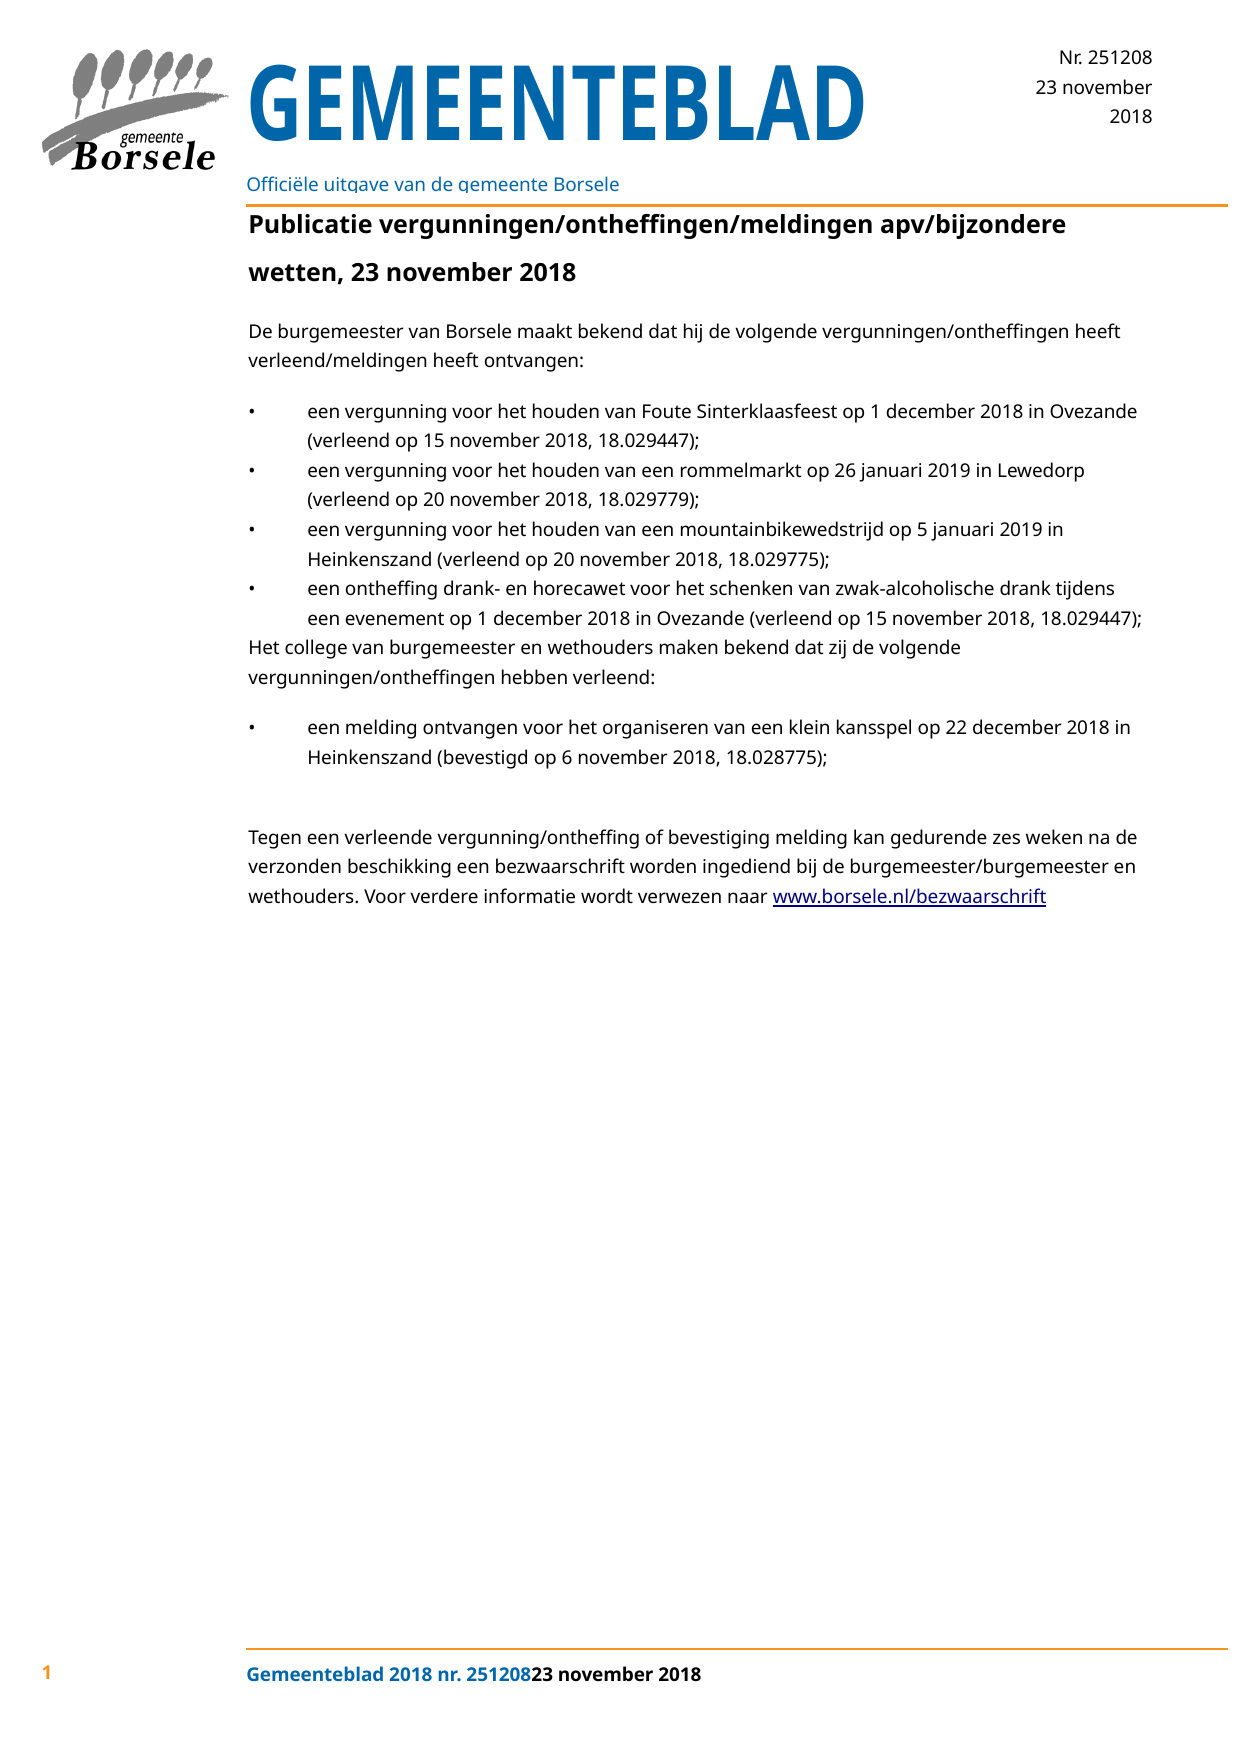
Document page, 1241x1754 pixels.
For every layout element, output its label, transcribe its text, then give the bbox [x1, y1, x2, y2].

list een vergunning voor het houden van een rommelmarkt op 26 januari 2019 in Lewedorp (verleend op 20 november 2018, 18.029779); [248, 457, 1152, 512]
list een ontheffing drank- en horecawet voor het schenken van zwak-alcoholische drank tijdens een evenement op 1 december 2018 in Ovezande (verleend op 15 november 2018, 18.029447); [248, 575, 1152, 631]
text Het college van burgemeester en wethouders maken bekend dat zij de volgende vergunningen/ontheffingen hebben verleend: [248, 634, 1152, 690]
list een vergunning voor het houden van Foute Sinterklaasfeest op 1 december 2018 in Ovezande (verleend op 15 november 2018, 18.029447); [248, 398, 1152, 453]
list een melding ontvangen voor het organiseren van een klein kansspel op 22 december 2018 in Heinkenszand (bevestigd op 6 november 2018, 18.028775); [248, 714, 1152, 770]
text Publicatie vergunningen/ontheffingen/meldingen apv/bijzondere wetten, 23 november 2018 [248, 207, 1152, 288]
picture [41, 47, 231, 172]
text De burgemeester van Borsele maakt bekend dat hij de volgende vergunningen/ontheffingen heeft verleend/meldingen heeft ontvangen: [248, 318, 1152, 373]
list een vergunning voor het houden van een mountainbikewedstrijd op 5 januari 2019 in Heinkenszand (verleend op 20 november 2018, 18.029775); [248, 516, 1152, 572]
text Tegen een verleende vergunning/ontheffing of bevestiging melding kan gedurende zes weken na de verzonden beschikking een bezwaarschrift worden ingediend bij de burgemeester/burgemeester en wethouders. Voor verdere informatie wordt verwezen naar www.borsele.nl/bezwaarschrift [248, 824, 1152, 909]
